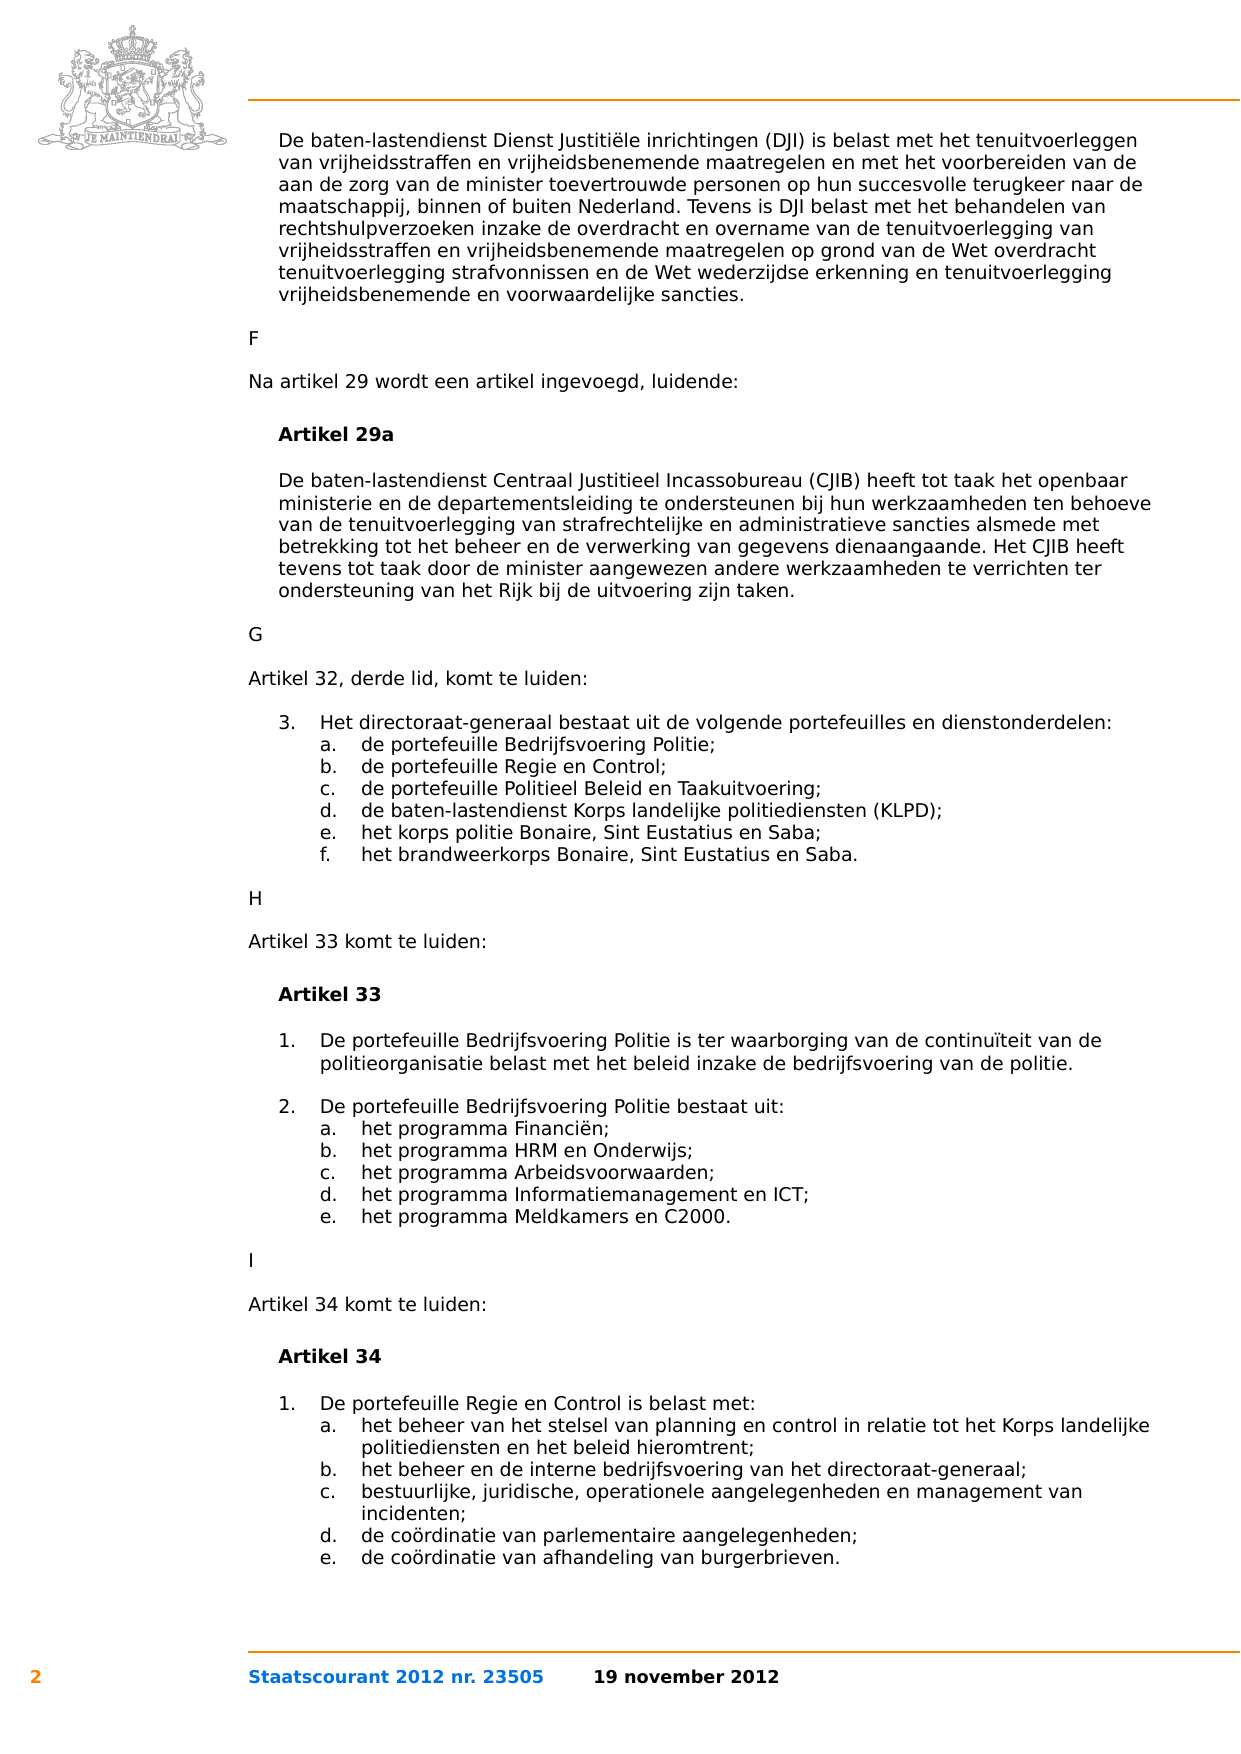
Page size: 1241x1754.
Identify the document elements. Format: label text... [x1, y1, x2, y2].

text b. het programma HRM en Onderwijs; [319, 1140, 1163, 1162]
text 1. De portefeuille Bedrijfsvoering Politie is ter waarborging van de continuïteit van de politieorganisatie belast met het beleid inzake de bedrijfsvoering van de politie. [278, 1030, 1163, 1074]
text a. het programma Financiën; [319, 1118, 1163, 1140]
text De baten-lastendienst Dienst Justitiële inrichtingen (DJI) is belast met het tenuitvoerleggen van vrijheidsstraffen en vrijheidsbenemende maatregelen en met het voorbereiden van de aan de zorg van de minister toevertrouwde personen op hun succesvolle terugkeer naar de maatschappij, binnen of buiten Nederland. Tevens is DJI belast met het behandelen van rechtshulpverzoeken inzake de overdracht en overname van de tenuitvoerlegging van vrijheidsstraffen en vrijheidsbenemende maatregelen op grond van de Wet overdracht tenuitvoerlegging strafvonnissen en de Wet wederzijdse erkenning en tenuitvoerlegging vrijheidsbenemende en voorwaardelijke sancties. [278, 130, 1163, 306]
text c. het programma Arbeidsvoorwaarden; [319, 1162, 1163, 1184]
text a. het beheer van het stelsel van planning en control in relatie tot het Korps landelijke politiediensten en het beleid hieromtrent; [319, 1415, 1163, 1459]
subtitle Artikel 33 [278, 983, 1163, 1005]
text G [248, 624, 1163, 646]
text H [248, 888, 1163, 909]
text c. de portefeuille Politieel Beleid en Taakuitvoering; [319, 778, 1163, 800]
text 1. De portefeuille Regie en Control is belast met: [278, 1393, 1163, 1415]
text f. het brandweerkorps Bonaire, Sint Eustatius en Saba. [319, 844, 1163, 866]
text 3. Het directoraat-generaal bestaat uit de volgende portefeuilles en dienstonderdelen: [278, 712, 1163, 734]
text Artikel 34 komt te luiden: [248, 1294, 1163, 1316]
text b. het beheer en de interne bedrijfsvoering van het directoraat-generaal; [319, 1459, 1163, 1481]
text 2. De portefeuille Bedrijfsvoering Politie bestaat uit: [278, 1096, 1163, 1118]
text F [248, 328, 1163, 349]
text e. het korps politie Bonaire, Sint Eustatius en Saba; [319, 822, 1163, 844]
text Na artikel 29 wordt een artikel ingevoegd, luidende: [248, 371, 1163, 393]
text e. de coördinatie van afhandeling van burgerbrieven. [319, 1547, 1163, 1569]
text e. het programma Meldkamers en C2000. [319, 1206, 1163, 1228]
text I [248, 1250, 1163, 1272]
text d. het programma Informatiemanagement en ICT; [319, 1184, 1163, 1206]
text b. de portefeuille Regie en Control; [319, 756, 1163, 778]
text Artikel 32, derde lid, komt te luiden: [248, 668, 1163, 690]
text De baten-lastendienst Centraal Justitieel Incassobureau (CJIB) heeft tot taak het openbaar ministerie en de departementsleiding te ondersteunen bij hun werkzaamheden ten behoeve van de tenuitvoerlegging van strafrechtelijke en administratieve sancties alsmede met betrekking tot het beheer en de verwerking van gegevens dienaangaande. Het CJIB heeft tevens tot taak door de minister aangewezen andere werkzaamheden te verrichten ter ondersteuning van het Rijk bij de uitvoering zijn taken. [278, 470, 1163, 602]
text d. de baten-lastendienst Korps landelijke politiediensten (KLPD); [319, 800, 1163, 822]
subtitle Artikel 34 [278, 1346, 1163, 1368]
text c. bestuurlijke, juridische, operationele aangelegenheden en management van incidenten; [319, 1481, 1163, 1525]
subtitle Artikel 29a [278, 423, 1163, 445]
text a. de portefeuille Bedrijfsvoering Politie; [319, 734, 1163, 756]
text d. de coördinatie van parlementaire aangelegenheden; [319, 1525, 1163, 1547]
text Artikel 33 komt te luiden: [248, 931, 1163, 953]
picture [38, 25, 227, 150]
